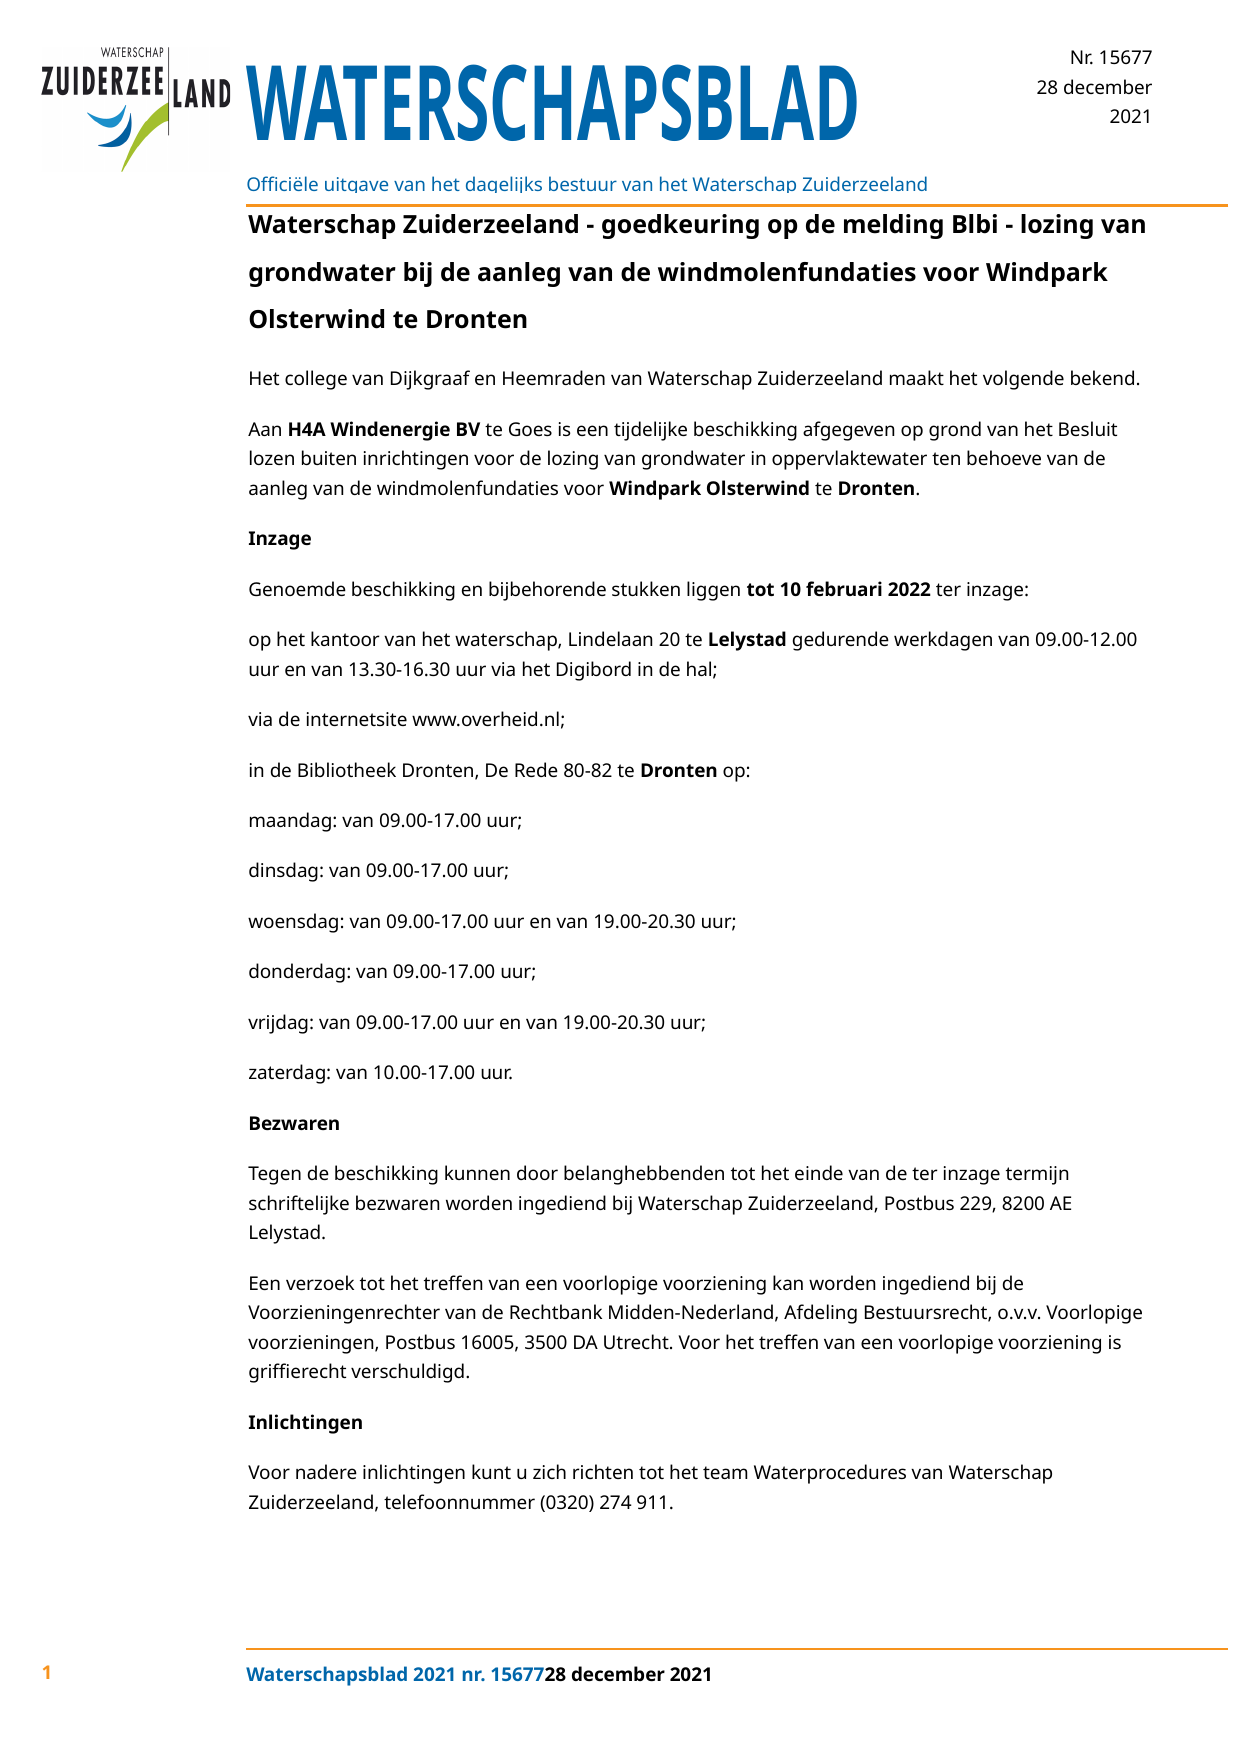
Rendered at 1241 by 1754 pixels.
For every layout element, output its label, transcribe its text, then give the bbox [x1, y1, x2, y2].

text vrijdag: van 09.00-17.00 uur en van 19.00-20.30 uur; [248, 1009, 1152, 1034]
text Voor nadere inlichtingen kunt u zich richten tot het team Waterprocedures van Waterschap Zuiderzeeland, telefoonnummer (0320) 274 911. [248, 1459, 1152, 1514]
picture [41, 47, 231, 172]
text Inlichtingen [248, 1409, 1152, 1434]
text Het college van Dijkgraaf en Heemraden van Waterschap Zuiderzeeland maakt het volgende bekend. [248, 366, 1152, 391]
text woensdag: van 09.00-17.00 uur en van 19.00-20.30 uur; [248, 908, 1152, 934]
text Tegen de beschikking kunnen door belanghebbenden tot het einde van de ter inzage termijn schriftelijke bezwaren worden ingediend bij Waterschap Zuiderzeeland, Postbus 229, 8200 AE Lelystad. [248, 1160, 1152, 1245]
text zaterdag: van 10.00-17.00 uur. [248, 1059, 1152, 1085]
text in de Bibliotheek Dronten, De Rede 80-82 te Dronten op: [248, 757, 1152, 782]
text Waterschap Zuiderzeeland - goedkeuring op de melding Blbi - lozing van grondwater bij de aanleg van de windmolenfundaties voor Windpark Olsterwind te Dronten [248, 207, 1152, 336]
text via de internetsite www.overheid.nl; [248, 706, 1152, 732]
text dinsdag: van 09.00-17.00 uur; [248, 858, 1152, 883]
text Inzage [248, 526, 1152, 551]
text Een verzoek tot het treffen van een voorlopige voorziening kan worden ingediend bij de Voorzieningenrechter van de Rechtbank Midden-Nederland, Afdeling Bestuursrecht, o.v.v. Voorlopige voorzieningen, Postbus 16005, 3500 DA Utrecht. Voor het treffen van een voorlopige voorziening is griffierecht verschuldigd. [248, 1270, 1152, 1384]
text Aan H4A Windenergie BV te Goes is een tijdelijke beschikking afgegeven op grond van het Besluit lozen buiten inrichtingen voor de lozing van grondwater in oppervlaktewater ten behoeve van de aanleg van de windmolenfundaties voor Windpark Olsterwind te Dronten. [248, 416, 1152, 501]
text Bezwaren [248, 1110, 1152, 1135]
text maandag: van 09.00-17.00 uur; [248, 807, 1152, 833]
text op het kantoor van het waterschap, Lindelaan 20 te Lelystad gedurende werkdagen van 09.00-12.00 uur en van 13.30-16.30 uur via het Digibord in de hal; [248, 626, 1152, 682]
text donderdag: van 09.00-17.00 uur; [248, 958, 1152, 984]
text Genoemde beschikking en bijbehorende stukken liggen tot 10 februari 2022 ter inzage: [248, 576, 1152, 602]
